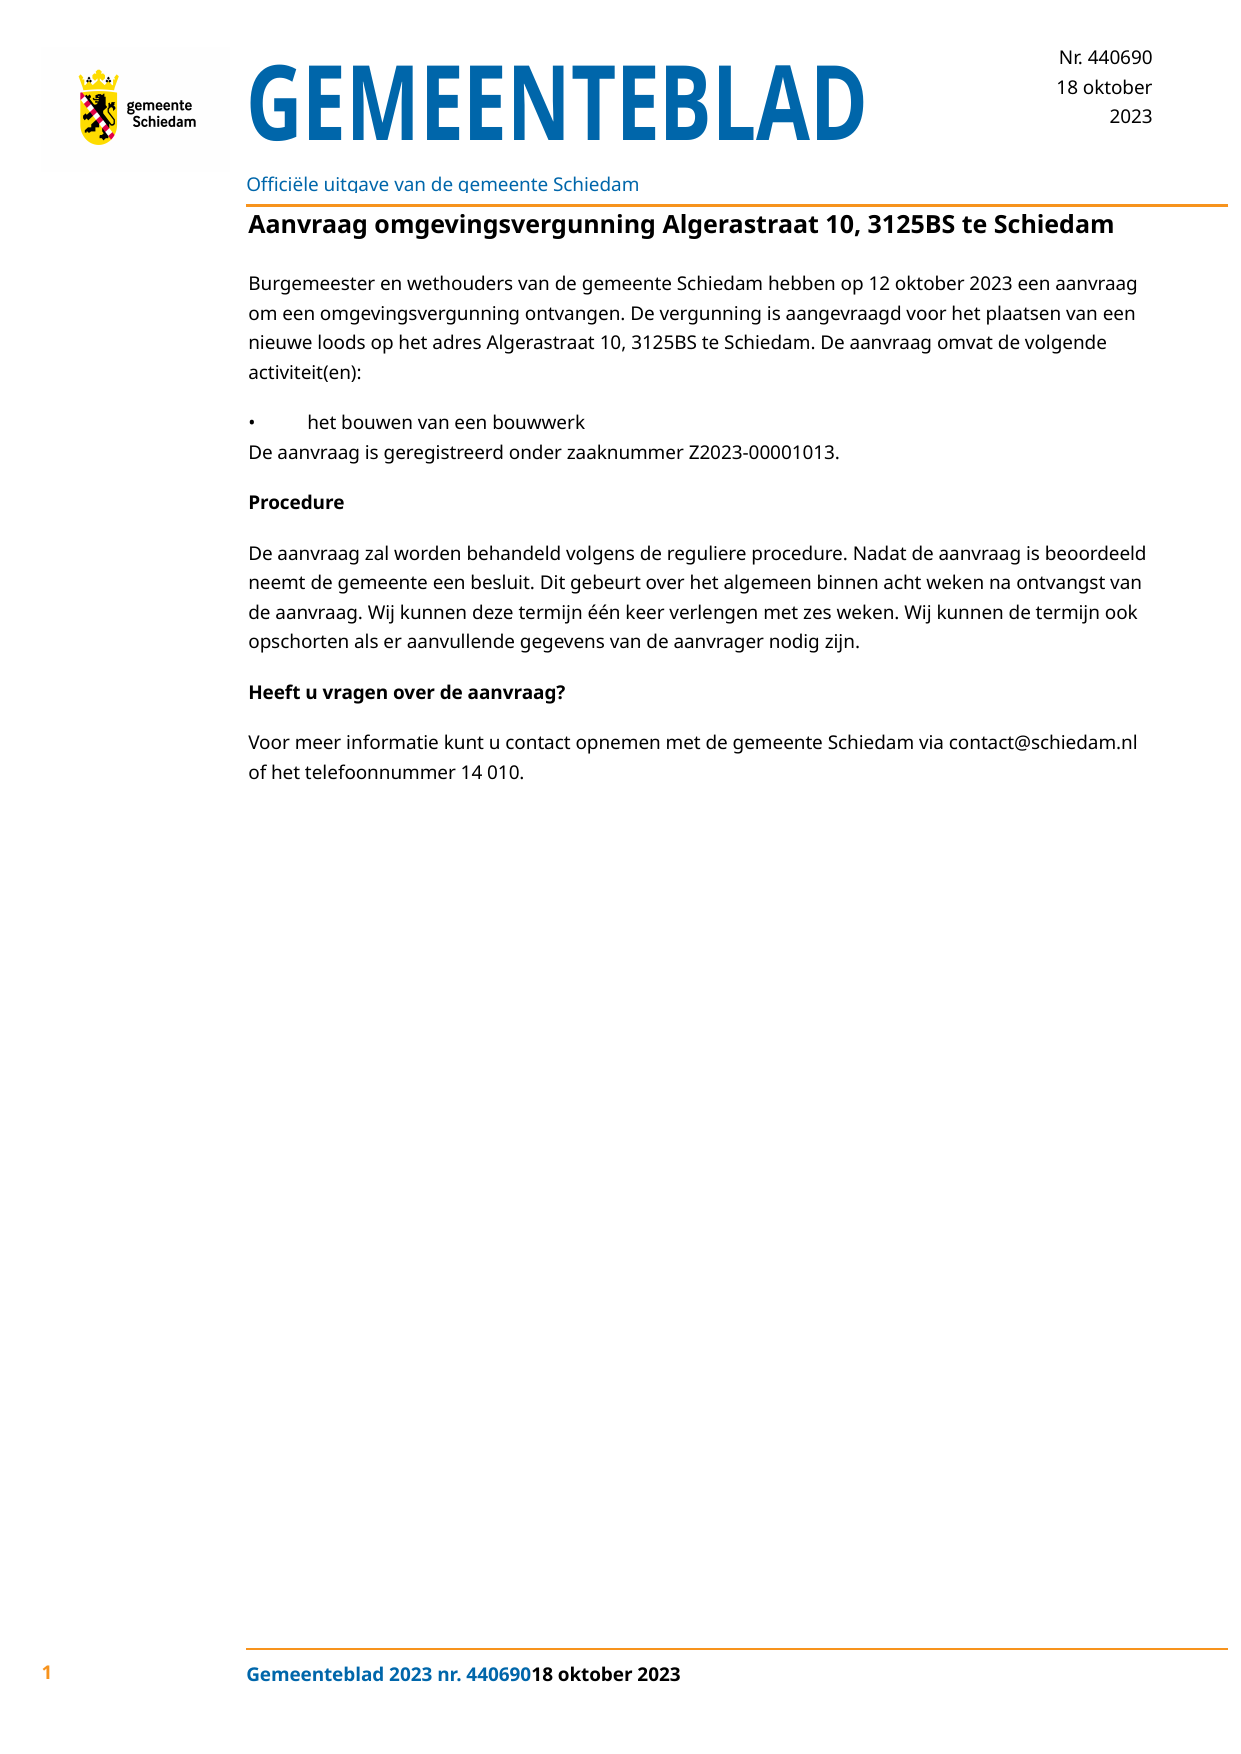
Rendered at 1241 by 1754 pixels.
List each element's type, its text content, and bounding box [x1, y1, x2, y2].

list het bouwen van een bouwwerk [248, 409, 1152, 435]
text Aanvraag omgevingsvergunning Algerastraat 10, 3125BS te Schiedam [248, 207, 1152, 241]
picture [41, 47, 231, 172]
text Heeft u vragen over de aanvraag? [248, 679, 1152, 705]
text Burgemeester en wethouders van de gemeente Schiedam hebben op 12 oktober 2023 een aanvraag om een omgevingsvergunning ontvangen. De vergunning is aangevraagd voor het plaatsen van een nieuwe loods op het adres Algerastraat 10, 3125BS te Schiedam. De aanvraag omvat de volgende activiteit(en): [248, 270, 1152, 385]
text De aanvraag zal worden behandeld volgens de reguliere procedure. Nadat de aanvraag is beoordeeld neemt de gemeente een besluit. Dit gebeurt over het algemeen binnen acht weken na ontvangst van de aanvraag. Wij kunnen deze termijn één keer verlengen met zes weken. Wij kunnen de termijn ook opschorten als er aanvullende gegevens van de aanvrager nodig zijn. [248, 540, 1152, 654]
text De aanvraag is geregistreerd onder zaaknummer Z2023-00001013. [248, 439, 1152, 465]
text Voor meer informatie kunt u contact opnemen met de gemeente Schiedam via contact@schiedam.nl of het telefoonnummer 14 010. [248, 729, 1152, 785]
text Procedure [248, 489, 1152, 515]
